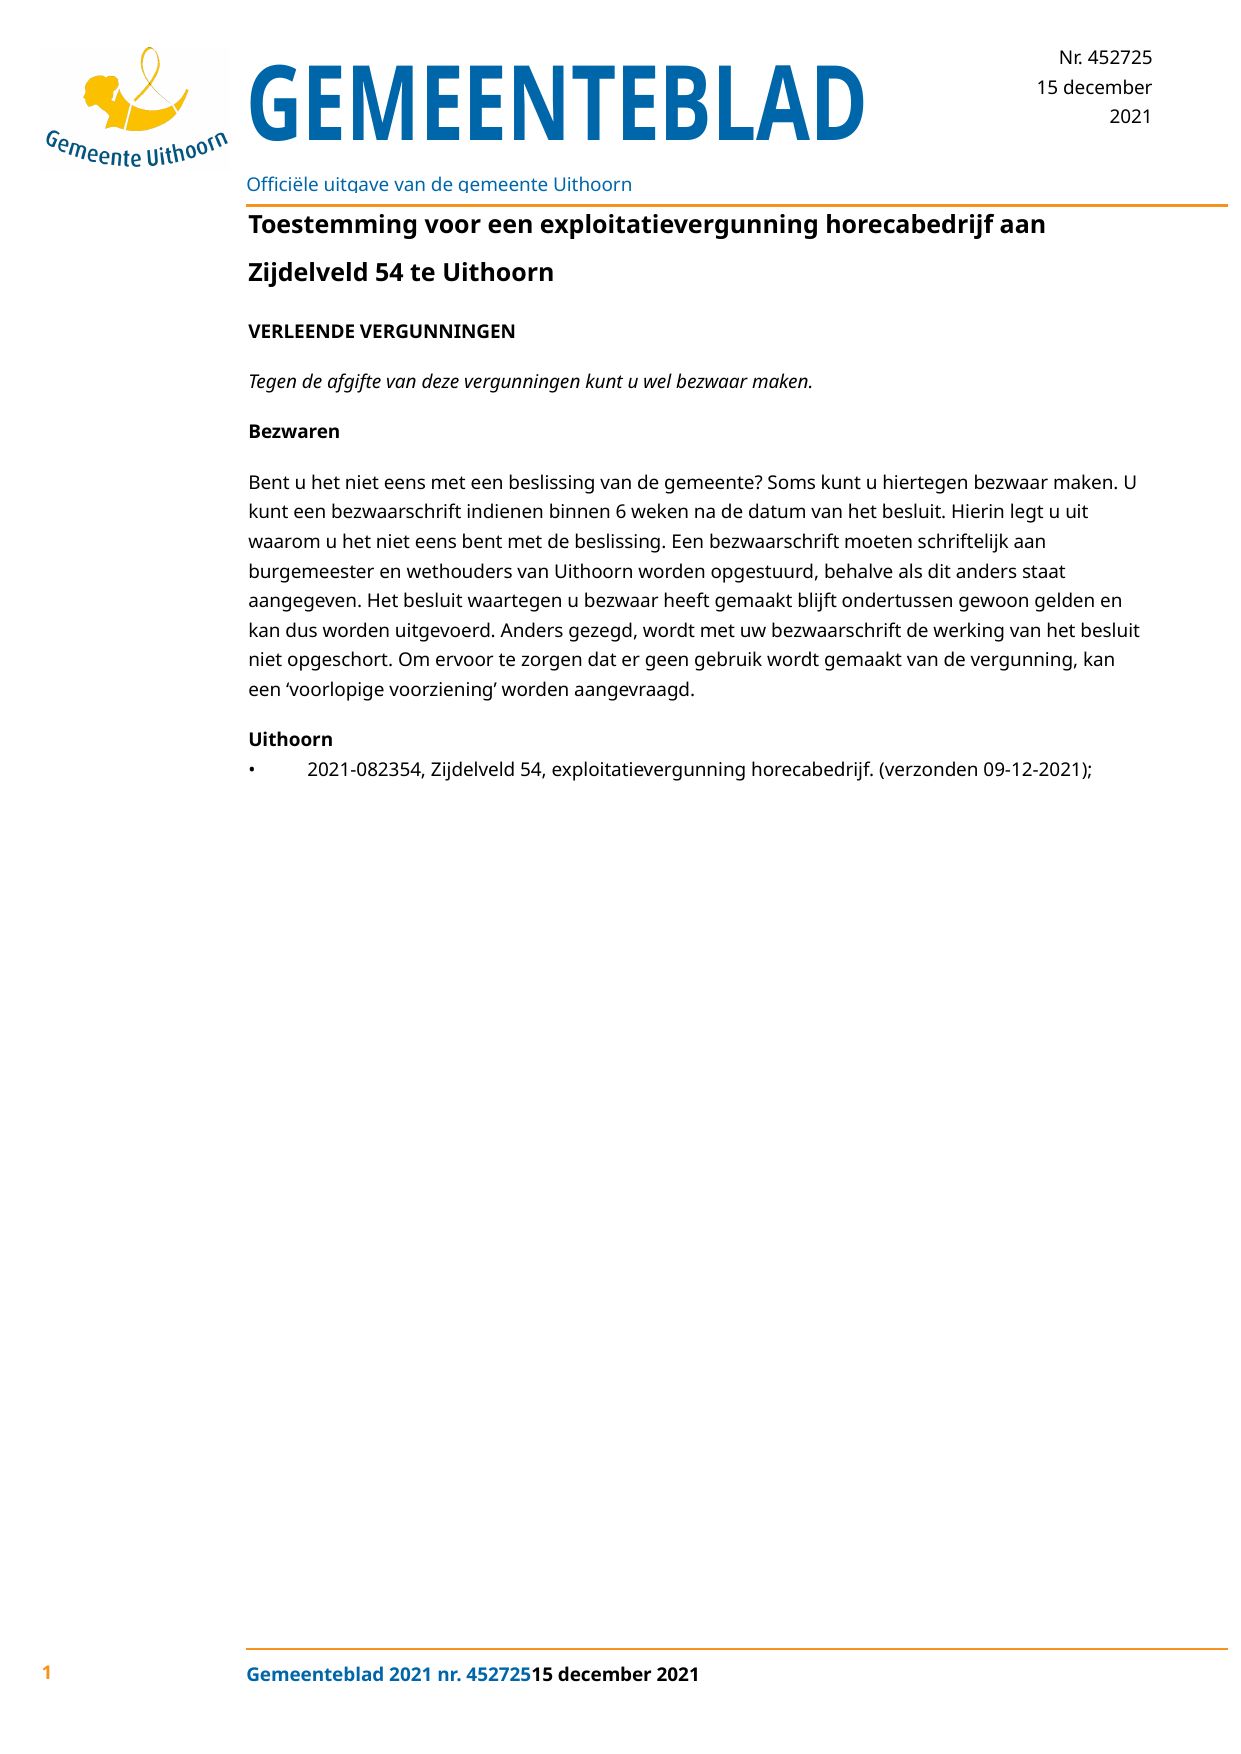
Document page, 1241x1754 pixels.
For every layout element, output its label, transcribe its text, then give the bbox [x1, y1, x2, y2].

text Bezwaren [248, 419, 1152, 444]
text VERLEENDE VERGUNNINGEN [248, 318, 1152, 344]
list 2021-082354, Zijdelveld 54, exploitatievergunning horecabedrijf. (verzonden 09-12-2021); [248, 756, 1152, 782]
text Toestemming voor een exploitatievergunning horecabedrijf aan Zijdelveld 54 te Uithoorn [248, 207, 1152, 288]
picture [41, 47, 231, 172]
text Bent u het niet eens met een beslissing van de gemeente? Soms kunt u hiertegen bezwaar maken. U kunt een bezwaarschrift indienen binnen 6 weken na de datum van het besluit. Hierin legt u uit waarom u het niet eens bent met de beslissing. Een bezwaarschrift moeten schriftelijk aan burgemeester en wethouders van Uithoorn worden opgestuurd, behalve als dit anders staat aangegeven. Het besluit waartegen u bezwaar heeft gemaakt blijft ondertussen gewoon gelden en kan dus worden uitgevoerd. Anders gezegd, wordt met uw bezwaarschrift de werking van het besluit niet opgeschort. Om ervoor te zorgen dat er geen gebruik wordt gemaakt van de vergunning, kan een ‘voorlopige voorziening’ worden aangevraagd. [248, 469, 1152, 702]
text Uithoorn [248, 727, 1152, 752]
text Tegen de afgifte van deze vergunningen kunt u wel bezwaar maken. [248, 368, 1152, 394]
